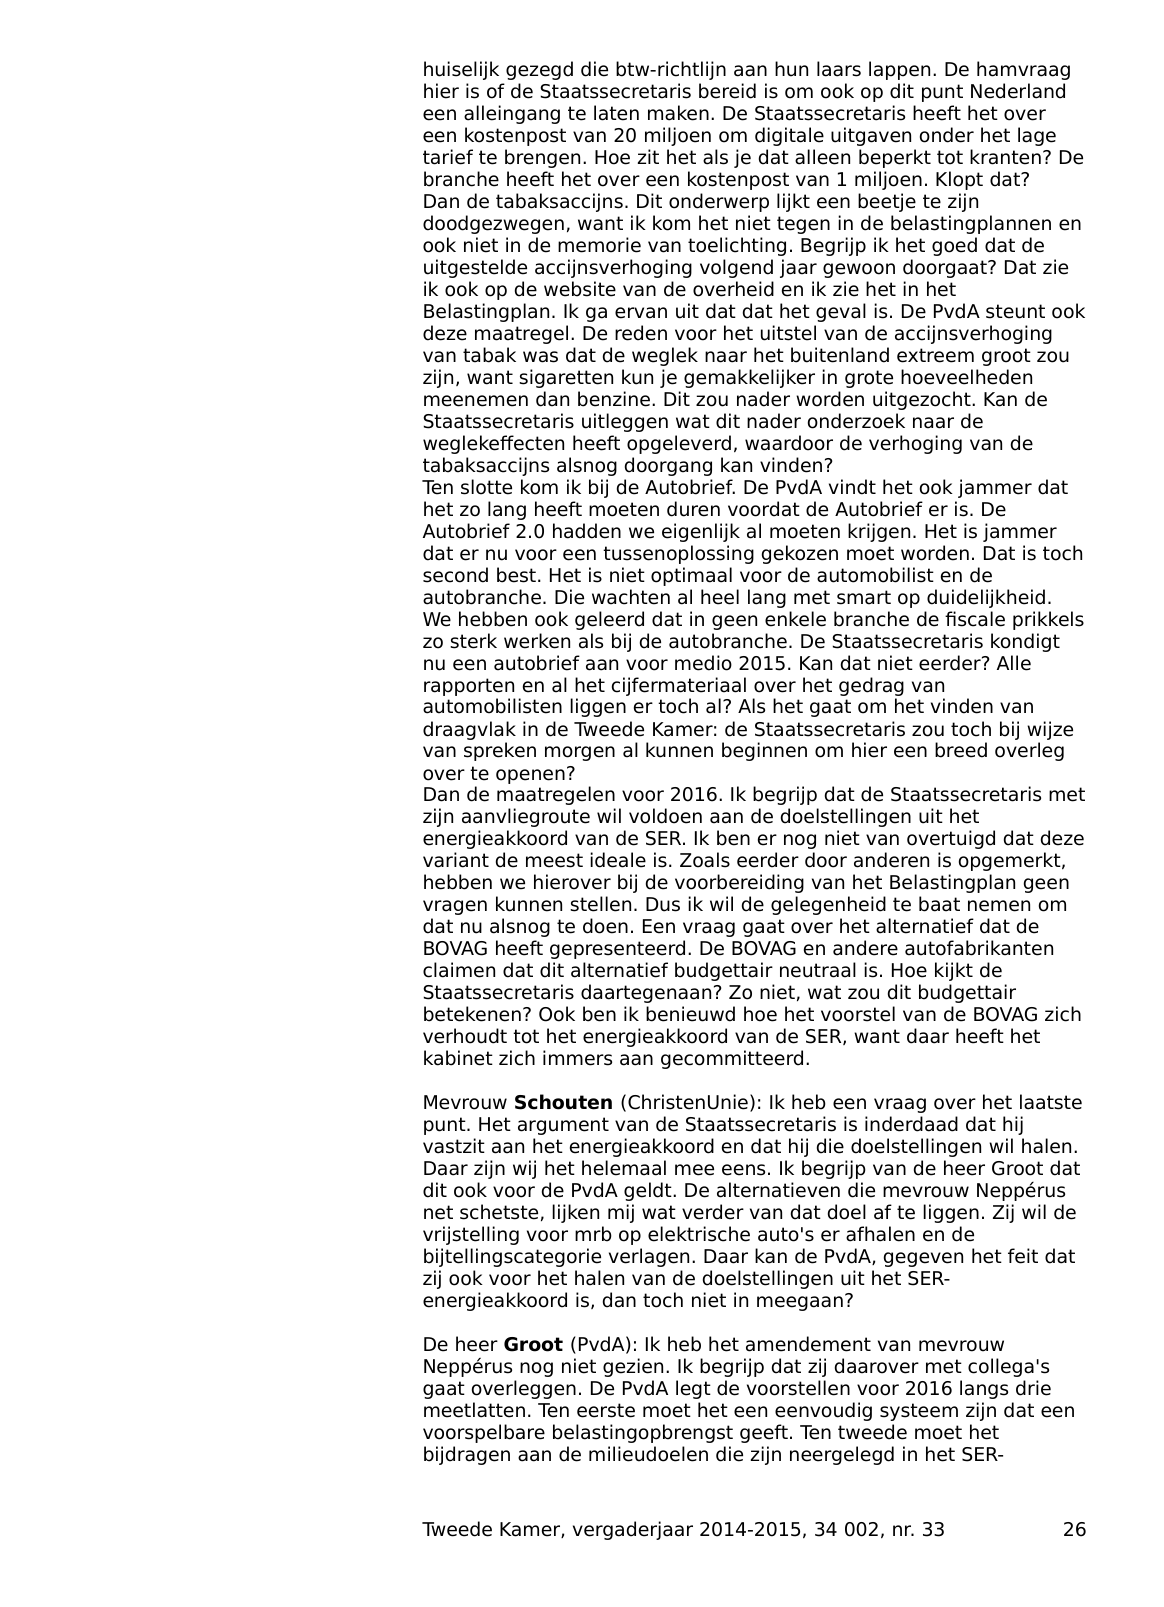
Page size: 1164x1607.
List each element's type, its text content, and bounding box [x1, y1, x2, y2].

text Mevrouw Schouten (ChristenUnie): Ik heb een vraag over het laatste punt. Het argument van de Staatssecretaris is inderdaad dat hij vastzit aan het energieakkoord en dat hij die doelstellingen wil halen. Daar zijn wij het helemaal mee eens. Ik begrijp van de heer Groot dat dit ook voor de PvdA geldt. De alternatieven die mevrouw Neppérus net schetste, lijken mij wat verder van dat doel af te liggen. Zij wil de vrijstelling voor mrb op elektrische auto's er afhalen en de bijtellingscategorie verlagen. Daar kan de PvdA, gegeven het feit dat zij ook voor het halen van de doelstellingen uit het SER-energieakkoord is, dan toch niet in meegaan? [422, 1092, 1087, 1312]
text huiselijk gezegd die btw-richtlijn aan hun laars lappen. De hamvraag hier is of de Staatssecretaris bereid is om ook op dit punt Nederland een alleingang te laten maken. De Staatssecretaris heeft het over een kostenpost van 20 miljoen om digitale uitgaven onder het lage tarief te brengen. Hoe zit het als je dat alleen beperkt tot kranten? De branche heeft het over een kostenpost van 1 miljoen. Klopt dat? [422, 59, 1087, 191]
text Dan de tabaksaccijns. Dit onderwerp lijkt een beetje te zijn doodgezwegen, want ik kom het niet tegen in de belastingplannen en ook niet in de memorie van toelichting. Begrijp ik het goed dat de uitgestelde accijnsverhoging volgend jaar gewoon doorgaat? Dat zie ik ook op de website van de overheid en ik zie het in het Belastingplan. Ik ga ervan uit dat dat het geval is. De PvdA steunt ook deze maatregel. De reden voor het uitstel van de accijnsverhoging van tabak was dat de weglek naar het buitenland extreem groot zou zijn, want sigaretten kun je gemakkelijker in grote hoeveelheden meenemen dan benzine. Dit zou nader worden uitgezocht. Kan de Staatssecretaris uitleggen wat dit nader onderzoek naar de weglekeffecten heeft opgeleverd, waardoor de verhoging van de tabaksaccijns alsnog doorgang kan vinden? [422, 191, 1087, 477]
text Ten slotte kom ik bij de Autobrief. De PvdA vindt het ook jammer dat het zo lang heeft moeten duren voordat de Autobrief er is. De Autobrief 2.0 hadden we eigenlijk al moeten krijgen. Het is jammer dat er nu voor een tussenoplossing gekozen moet worden. Dat is toch second best. Het is niet optimaal voor de automobilist en de autobranche. Die wachten al heel lang met smart op duidelijkheid. We hebben ook geleerd dat in geen enkele branche de fiscale prikkels zo sterk werken als bij de autobranche. De Staatssecretaris kondigt nu een autobrief aan voor medio 2015. Kan dat niet eerder? Alle rapporten en al het cijfermateriaal over het gedrag van automobilisten liggen er toch al? Als het gaat om het vinden van draagvlak in de Tweede Kamer: de Staatssecretaris zou toch bij wijze van spreken morgen al kunnen beginnen om hier een breed overleg over te openen? [422, 477, 1087, 784]
text Dan de maatregelen voor 2016. Ik begrijp dat de Staatssecretaris met zijn aanvliegroute wil voldoen aan de doelstellingen uit het energieakkoord van de SER. Ik ben er nog niet van overtuigd dat deze variant de meest ideale is. Zoals eerder door anderen is opgemerkt, hebben we hierover bij de voorbereiding van het Belastingplan geen vragen kunnen stellen. Dus ik wil de gelegenheid te baat nemen om dat nu alsnog te doen. Een vraag gaat over het alternatief dat de BOVAG heeft gepresenteerd. De BOVAG en andere autofabrikanten claimen dat dit alternatief budgettair neutraal is. Hoe kijkt de Staatssecretaris daartegenaan? Zo niet, wat zou dit budgettair betekenen? Ook ben ik benieuwd hoe het voorstel van de BOVAG zich verhoudt tot het energieakkoord van de SER, want daar heeft het kabinet zich immers aan gecommitteerd. [422, 784, 1087, 1070]
text De heer Groot (PvdA): Ik heb het amendement van mevrouw Neppérus nog niet gezien. Ik begrijp dat zij daarover met collega's gaat overleggen. De PvdA legt de voorstellen voor 2016 langs drie meetlatten. Ten eerste moet het een eenvoudig systeem zijn dat een voorspelbare belastingopbrengst geeft. Ten tweede moet het bijdragen aan de milieudoelen die zijn neergelegd in het SER- [422, 1334, 1087, 1466]
